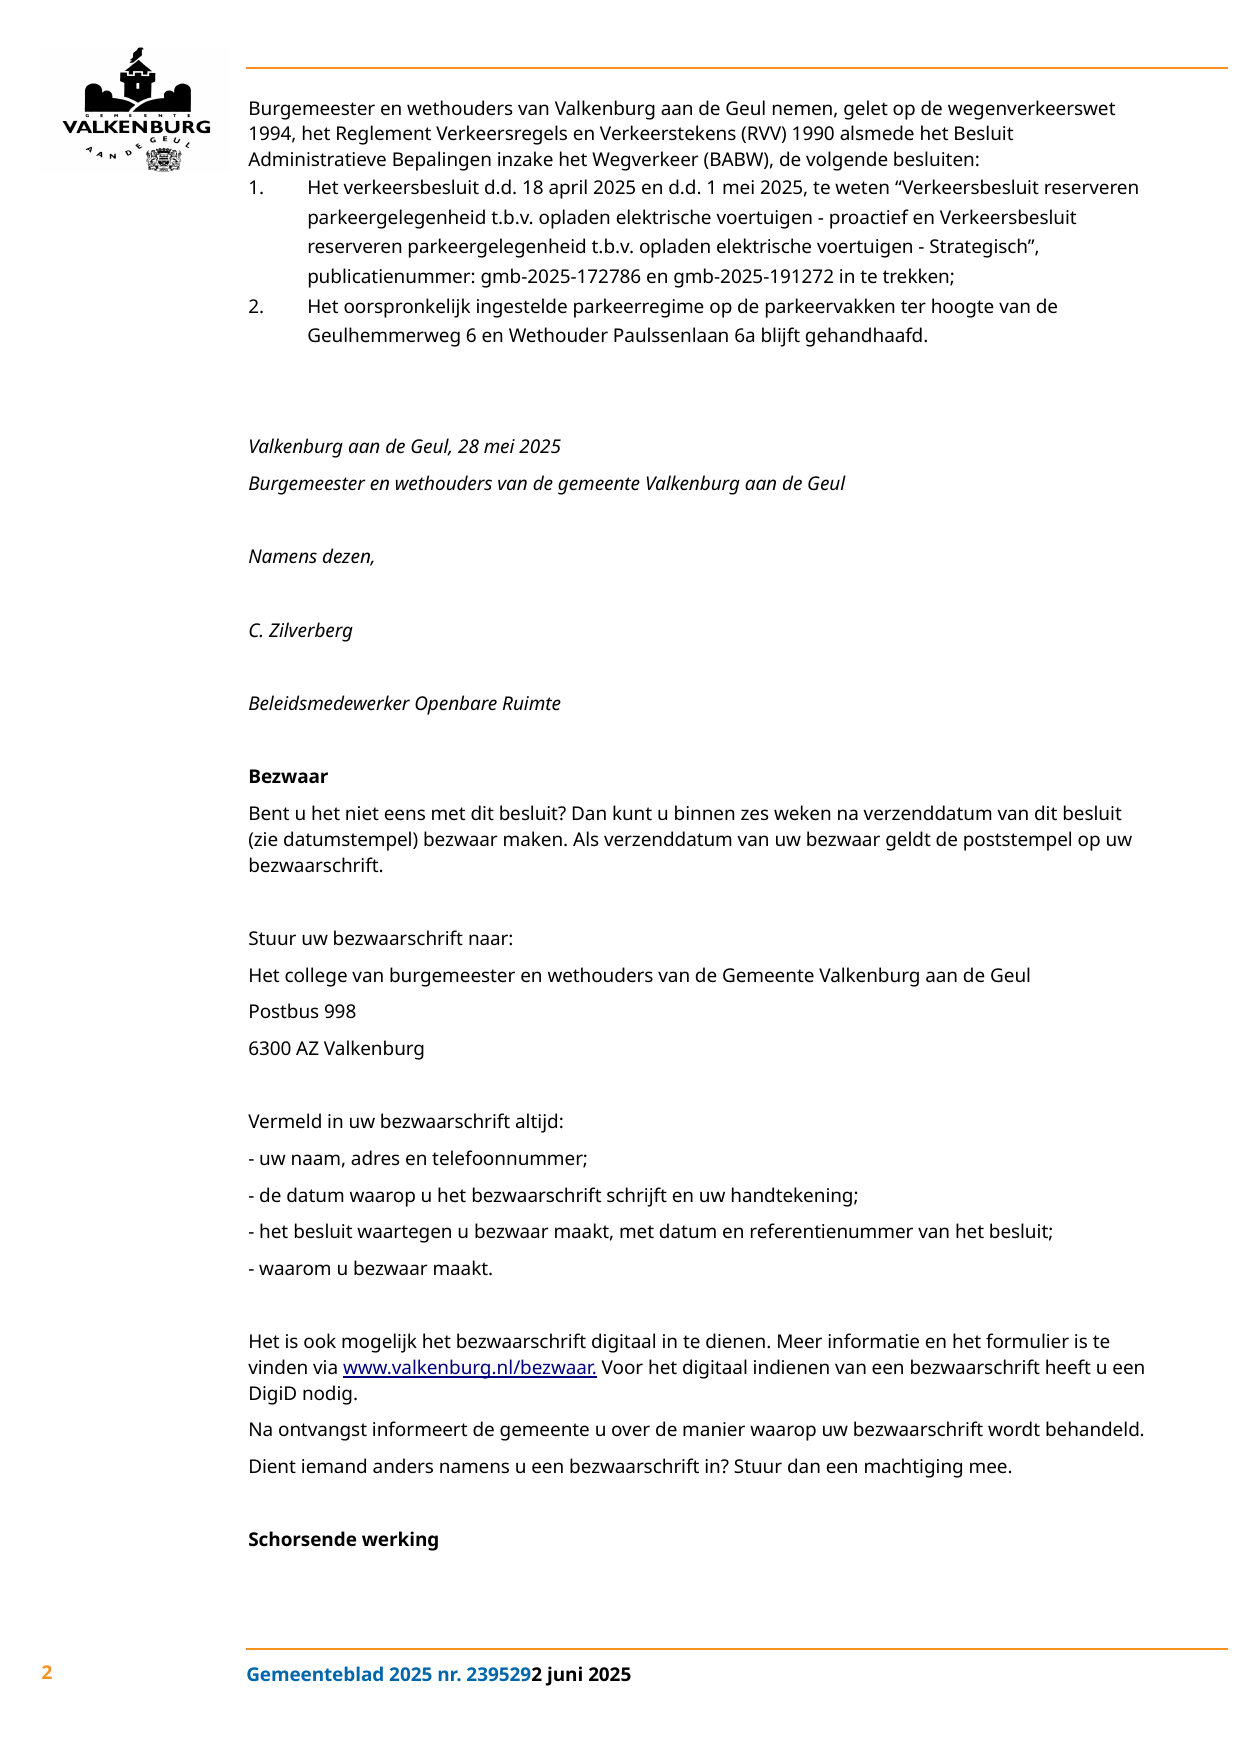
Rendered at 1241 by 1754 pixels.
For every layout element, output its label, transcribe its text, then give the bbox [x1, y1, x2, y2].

text Postbus 998 [248, 998, 1152, 1024]
list Het oorspronkelijk ingestelde parkeerregime op de parkeervakken ter hoogte van de Geulhemmerweg 6 en Wethouder Paulssenlaan 6a blijft gehandhaafd. [248, 293, 1152, 348]
picture [41, 47, 231, 172]
text Bezwaar [248, 764, 1152, 789]
text Na ontvangst informeert de gemeente u over de manier waarop uw bezwaarschrift wordt behandeld. [248, 1417, 1152, 1442]
text Stuur uw bezwaarschrift naar: [248, 925, 1152, 951]
text Valkenburg aan de Geul, 28 mei 2025 [248, 434, 1152, 459]
text - waarom u bezwaar maakt. [248, 1255, 1152, 1281]
text Het is ook mogelijk het bezwaarschrift digitaal in te dienen. Meer informatie en het formulier is te vinden via www.valkenburg.nl/bezwaar. Voor het digitaal indienen van een bezwaarschrift heeft u een DigiD nodig. [248, 1328, 1152, 1406]
list Het verkeersbesluit d.d. 18 april 2025 en d.d. 1 mei 2025, te weten “Verkeersbesluit reserveren parkeergelegenheid t.b.v. opladen elektrische voertuigen - proactief en Verkeersbesluit reserveren parkeergelegenheid t.b.v. opladen elektrische voertuigen - Strategisch”, publicatienummer: gmb-2025-172786 en gmb-2025-191272 in te trekken; [248, 174, 1152, 289]
text Het college van burgemeester en wethouders van de Gemeente Valkenburg aan de Geul [248, 962, 1152, 988]
text Schorsende werking [248, 1527, 1152, 1552]
text Bent u het niet eens met dit besluit? Dan kunt u binnen zes weken na verzenddatum van dit besluit (zie datumstempel) bezwaar maken. Als verzenddatum van uw bezwaar geldt de poststempel op uw bezwaarschrift. [248, 800, 1152, 878]
text Burgemeester en wethouders van Valkenburg aan de Geul nemen, gelet op de wegenverkeerswet 1994, het Reglement Verkeersregels en Verkeerstekens (RVV) 1990 alsmede het Besluit Administratieve Bepalingen inzake het Wegverkeer (BABW), de volgende besluiten: [248, 95, 1152, 172]
text Burgemeester en wethouders van de gemeente Valkenburg aan de Geul [248, 470, 1152, 496]
text - de datum waarop u het bezwaarschrift schrijft en uw handtekening; [248, 1182, 1152, 1208]
text C. Zilverberg [248, 617, 1152, 643]
text Namens dezen, [248, 544, 1152, 569]
text - het besluit waartegen u bezwaar maakt, met datum en referentienummer van het besluit; [248, 1218, 1152, 1244]
text Dient iemand anders namens u een bezwaarschrift in? Stuur dan een machtiging mee. [248, 1453, 1152, 1479]
text - uw naam, adres en telefoonnummer; [248, 1145, 1152, 1171]
text 6300 AZ Valkenburg [248, 1035, 1152, 1061]
text Vermeld in uw bezwaarschrift altijd: [248, 1108, 1152, 1134]
text Beleidsmedewerker Openbare Ruimte [248, 690, 1152, 716]
